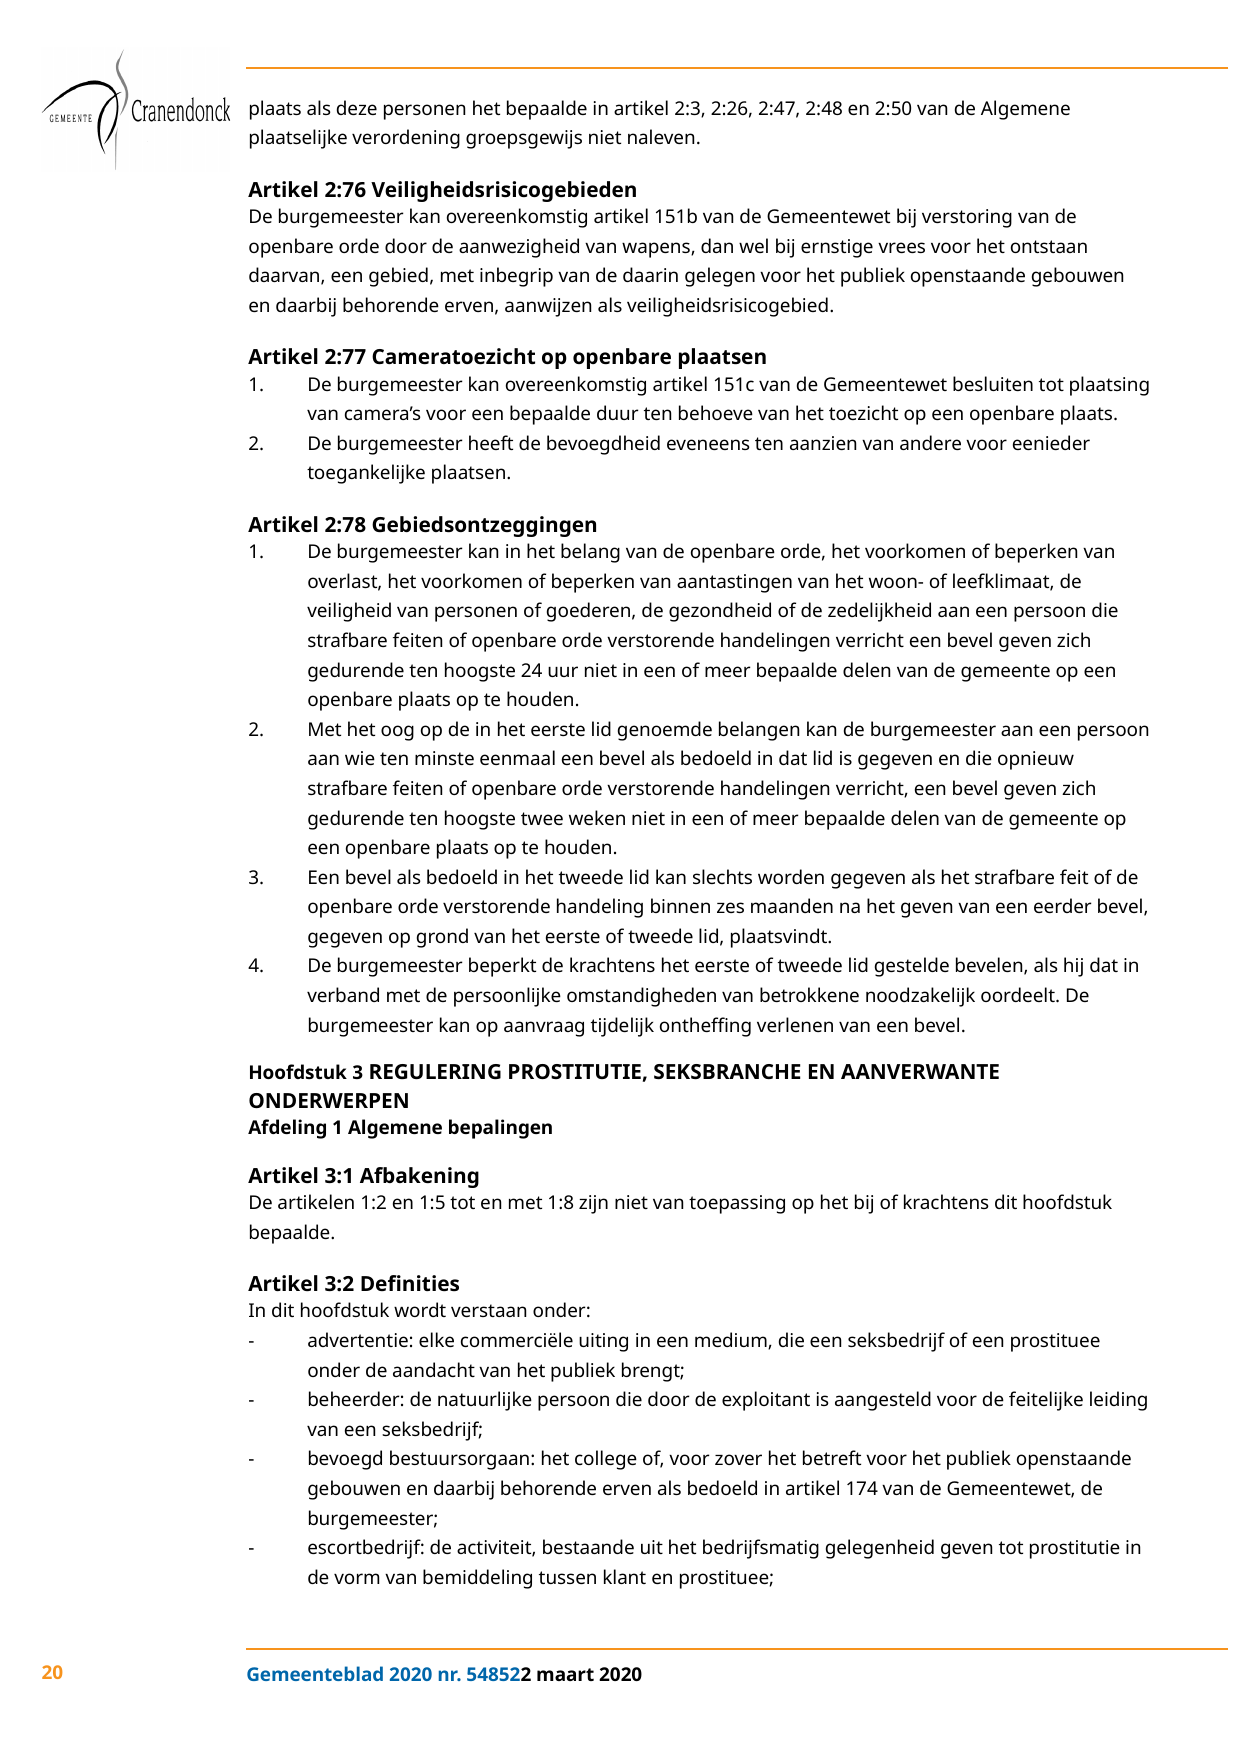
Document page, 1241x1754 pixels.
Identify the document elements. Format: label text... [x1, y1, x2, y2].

text Artikel 3:2 Definities [248, 1269, 1152, 1298]
list De burgemeester beperkt de krachtens het eerste of tweede lid gestelde bevelen, als hij dat in verband met de persoonlijke omstandigheden van betrokkene noodzakelijk oordeelt. De burgemeester kan op aanvraag tijdelijk ontheffing verlenen van een bevel. [248, 953, 1152, 1037]
text Artikel 2:78 Gebiedsontzeggingen [248, 510, 1152, 538]
list De burgemeester kan overeenkomstig artikel 151c van de Gemeentewet besluiten tot plaatsing van camera’s voor een bepaalde duur ten behoeve van het toezicht op een openbare plaats. [248, 371, 1152, 426]
list De burgemeester heeft de bevoegdheid eveneens ten aanzien van andere voor eenieder toegankelijke plaatsen. [248, 430, 1152, 485]
list Een bevel als bedoeld in het tweede lid kan slechts worden gegeven als het strafbare feit of de openbare orde verstorende handeling binnen zes maanden na het geven van een eerder bevel, gegeven op grond van het eerste of tweede lid, plaatsvindt. [248, 864, 1152, 949]
text De burgemeester kan overeenkomstig artikel 151b van de Gemeentewet bij verstoring van de openbare orde door de aanwezigheid van wapens, dan wel bij ernstige vrees voor het ontstaan daarvan, een gebied, met inbegrip van de daarin gelegen voor het publiek openstaande gebouwen en daarbij behorende erven, aanwijzen als veiligheidsrisicogebied. [248, 203, 1152, 318]
text Afdeling 1 Algemene bepalingen [248, 1114, 1152, 1140]
list escortbedrijf: de activiteit, bestaande uit het bedrijfsmatig gelegenheid geven tot prostitutie in de vorm van bemiddeling tussen klant en prostituee; [248, 1534, 1152, 1590]
list De burgemeester kan in het belang van de openbare orde, het voorkomen of beperken van overlast, het voorkomen of beperken van aantastingen van het woon- of leefklimaat, de veiligheid van personen of goederen, de gezondheid of de zedelijkheid aan een persoon die strafbare feiten of openbare orde verstorende handelingen verricht een bevel geven zich gedurende ten hoogste 24 uur niet in een of meer bepaalde delen van de gemeente op een openbare plaats op te houden. [248, 538, 1152, 712]
picture [41, 47, 231, 172]
text De artikelen 1:2 en 1:5 tot en met 1:8 zijn niet van toepassing op het bij of krachtens dit hoofdstuk bepaalde. [248, 1189, 1152, 1244]
text In dit hoofdstuk wordt verstaan onder: [248, 1298, 1152, 1323]
text plaats als deze personen het bepaalde in artikel 2:3, 2:26, 2:47, 2:48 en 2:50 van de Algemene plaatselijke verordening groepsgewijs niet naleven. [248, 95, 1152, 150]
list bevoegd bestuursorgaan: het college of, voor zover het betreft voor het publiek openstaande gebouwen en daarbij behorende erven als bedoeld in artikel 174 van de Gemeentewet, de burgemeester; [248, 1446, 1152, 1531]
text Artikel 3:1 Afbakening [248, 1161, 1152, 1189]
text Hoofdstuk 3 REGULERING PROSTITUTIE, SEKSBRANCHE EN AANVERWANTE ONDERWERPEN [248, 1057, 1152, 1114]
list advertentie: elke commerciële uiting in een medium, die een seksbedrijf of een prostituee onder de aandacht van het publiek brengt; [248, 1327, 1152, 1383]
text Artikel 2:76 Veiligheidsrisicogebieden [248, 175, 1152, 203]
list beheerder: de natuurlijke persoon die door de exploitant is aangesteld voor de feitelijke leiding van een seksbedrijf; [248, 1386, 1152, 1442]
text Artikel 2:77 Cameratoezicht op openbare plaatsen [248, 342, 1152, 371]
list Met het oog op de in het eerste lid genoemde belangen kan de burgemeester aan een persoon aan wie ten minste eenmaal een bevel als bedoeld in dat lid is gegeven en die opnieuw strafbare feiten of openbare orde verstorende handelingen verricht, een bevel geven zich gedurende ten hoogste twee weken niet in een of meer bepaalde delen van de gemeente op een openbare plaats op te houden. [248, 716, 1152, 860]
